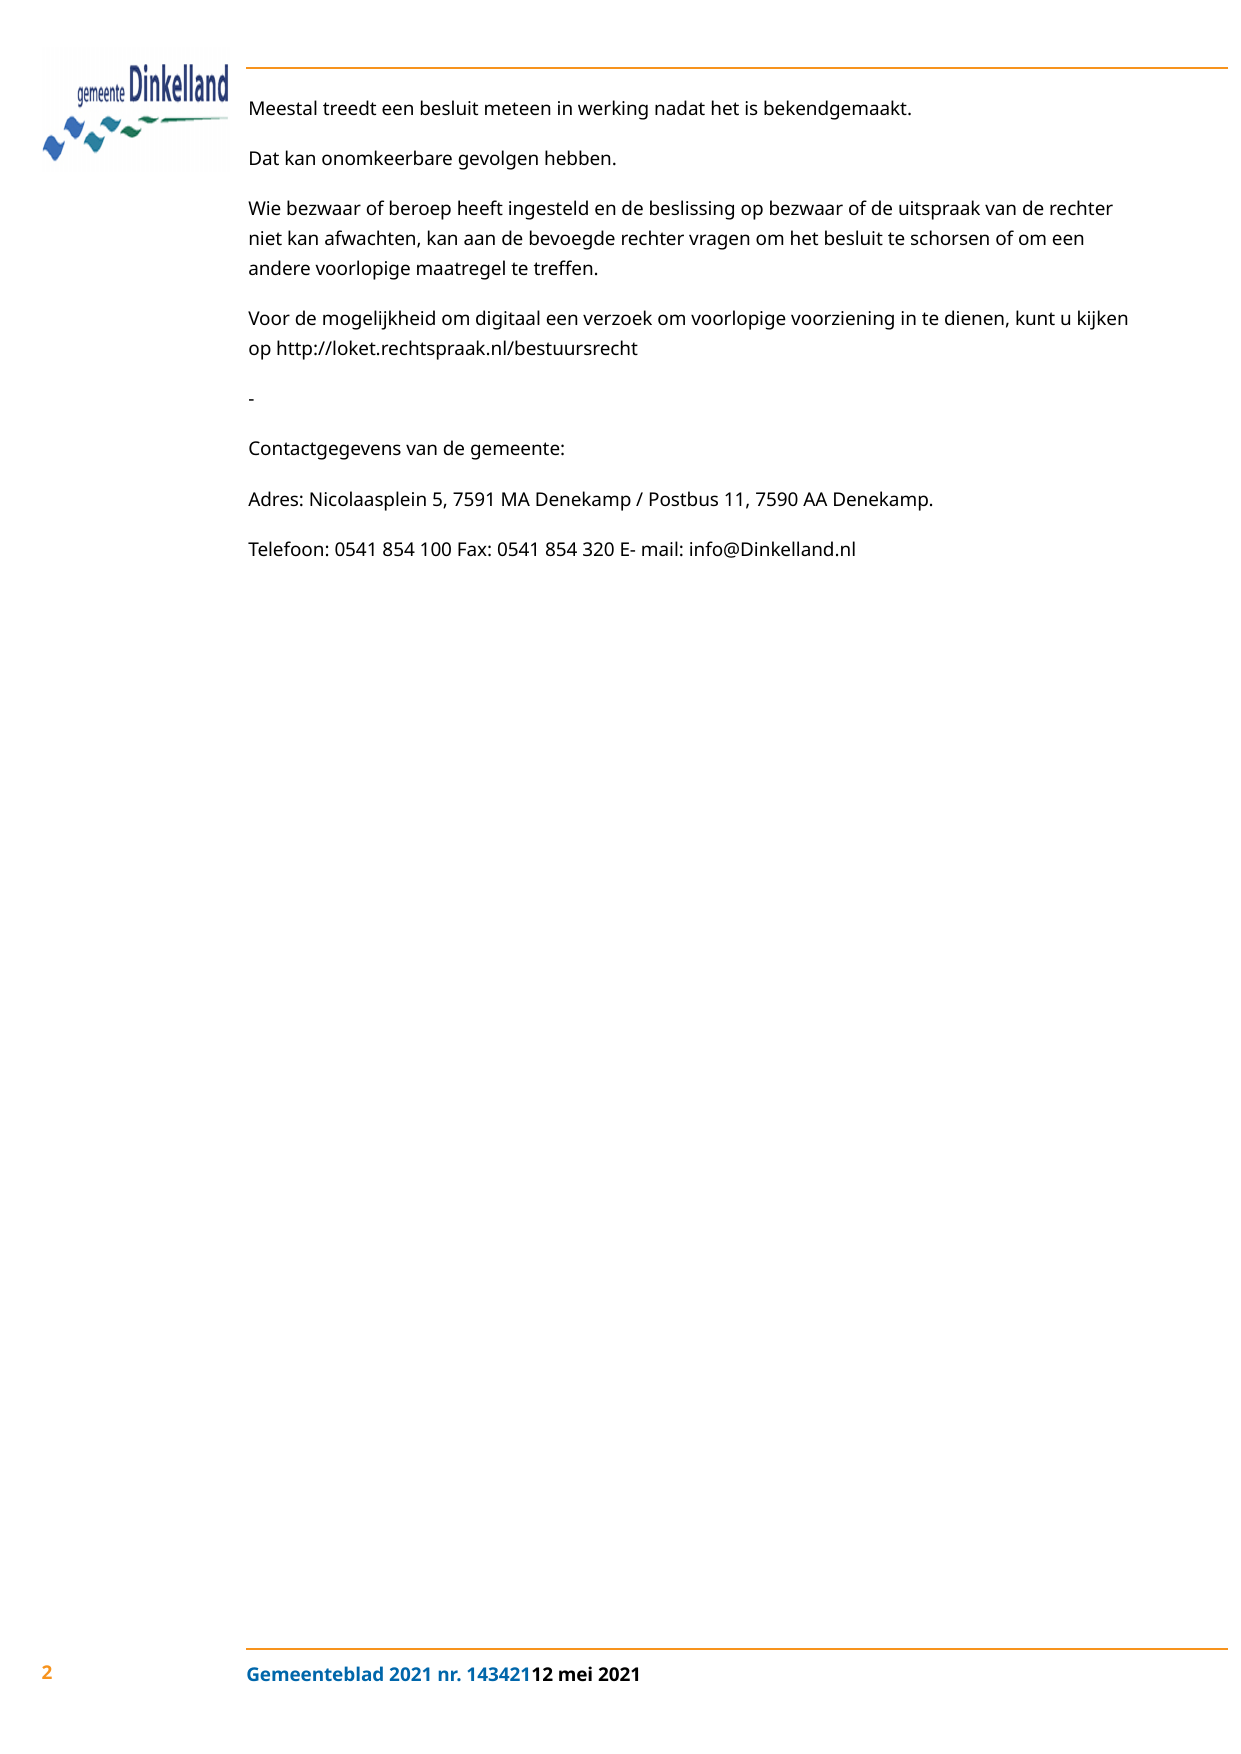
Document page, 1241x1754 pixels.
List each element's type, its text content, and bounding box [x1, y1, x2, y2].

text Telefoon: 0541 854 100 Fax: 0541 854 320 E- mail: info@Dinkelland.nl [248, 536, 1152, 562]
text - [248, 385, 1152, 411]
text Dat kan onomkeerbare gevolgen hebben. [248, 145, 1152, 171]
picture [41, 47, 231, 172]
text Meestal treedt een besluit meteen in werking nadat het is bekendgemaakt. [248, 95, 1152, 121]
text Wie bezwaar of beroep heeft ingesteld en de beslissing op bezwaar of de uitspraak van de rechter niet kan afwachten, kan aan de bevoegde rechter vragen om het besluit te schorsen of om een andere voorlopige maatregel te treffen. [248, 196, 1152, 281]
text Adres: Nicolaasplein 5, 7591 MA Denekamp / Postbus 11, 7590 AA Denekamp. [248, 486, 1152, 512]
text Voor de mogelijkheid om digitaal een verzoek om voorlopige voorziening in te dienen, kunt u kijken op http://loket.rechtspraak.nl/bestuursrecht [248, 305, 1152, 361]
text Contactgegevens van de gemeente: [248, 436, 1152, 461]
